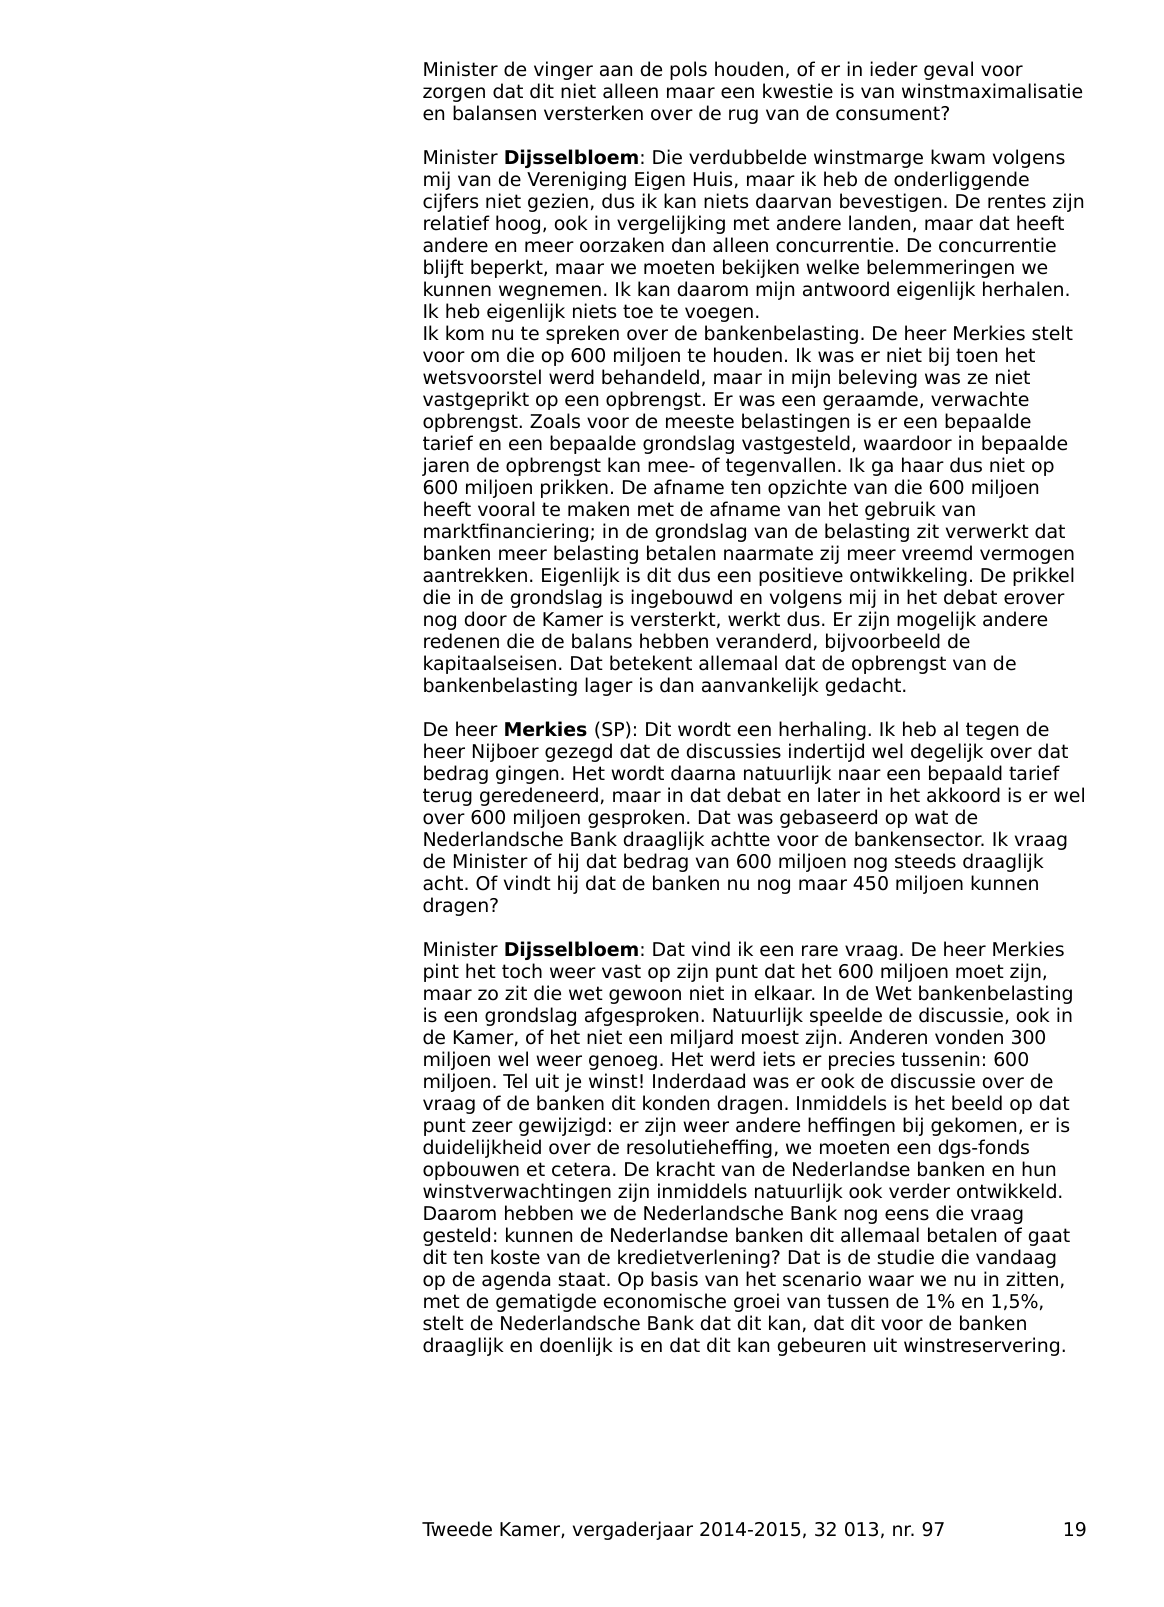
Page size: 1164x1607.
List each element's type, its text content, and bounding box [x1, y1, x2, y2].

text Ik kom nu te spreken over de bankenbelasting. De heer Merkies stelt voor om die op 600 miljoen te houden. Ik was er niet bij toen het wetsvoorstel werd behandeld, maar in mijn beleving was ze niet vastgeprikt op een opbrengst. Er was een geraamde, verwachte opbrengst. Zoals voor de meeste belastingen is er een bepaalde tarief en een bepaalde grondslag vastgesteld, waardoor in bepaalde jaren de opbrengst kan mee- of tegenvallen. Ik ga haar dus niet op 600 miljoen prikken. De afname ten opzichte van die 600 miljoen heeft vooral te maken met de afname van het gebruik van marktfinanciering; in de grondslag van de belasting zit verwerkt dat banken meer belasting betalen naarmate zij meer vreemd vermogen aantrekken. Eigenlijk is dit dus een positieve ontwikkeling. De prikkel die in de grondslag is ingebouwd en volgens mij in het debat erover nog door de Kamer is versterkt, werkt dus. Er zijn mogelijk andere redenen die de balans hebben veranderd, bijvoorbeeld de kapitaalseisen. Dat betekent allemaal dat de opbrengst van de bankenbelasting lager is dan aanvankelijk gedacht. [422, 323, 1087, 697]
text Minister de vinger aan de pols houden, of er in ieder geval voor zorgen dat dit niet alleen maar een kwestie is van winstmaximalisatie en balansen versterken over de rug van de consument? [422, 59, 1087, 125]
text Minister Dijsselbloem: Dat vind ik een rare vraag. De heer Merkies pint het toch weer vast op zijn punt dat het 600 miljoen moet zijn, maar zo zit die wet gewoon niet in elkaar. In de Wet bankenbelasting is een grondslag afgesproken. Natuurlijk speelde de discussie, ook in de Kamer, of het niet een miljard moest zijn. Anderen vonden 300 miljoen wel weer genoeg. Het werd iets er precies tussenin: 600 miljoen. Tel uit je winst! Inderdaad was er ook de discussie over de vraag of de banken dit konden dragen. Inmiddels is het beeld op dat punt zeer gewijzigd: er zijn weer andere heffingen bij gekomen, er is duidelijkheid over de resolutieheffing, we moeten een dgs-fonds opbouwen et cetera. De kracht van de Nederlandse banken en hun winstverwachtingen zijn inmiddels natuurlijk ook verder ontwikkeld. Daarom hebben we de Nederlandsche Bank nog eens die vraag gesteld: kunnen de Nederlandse banken dit allemaal betalen of gaat dit ten koste van de kredietverlening? Dat is de studie die vandaag op de agenda staat. Op basis van het scenario waar we nu in zitten, met de gematigde economische groei van tussen de 1% en 1,5%, stelt de Nederlandsche Bank dat dit kan, dat dit voor de banken draaglijk en doenlijk is en dat dit kan gebeuren uit winstreservering. [422, 939, 1087, 1356]
text Minister Dijsselbloem: Die verdubbelde winstmarge kwam volgens mij van de Vereniging Eigen Huis, maar ik heb de onderliggende cijfers niet gezien, dus ik kan niets daarvan bevestigen. De rentes zijn relatief hoog, ook in vergelijking met andere landen, maar dat heeft andere en meer oorzaken dan alleen concurrentie. De concurrentie blijft beperkt, maar we moeten bekijken welke belemmeringen we kunnen wegnemen. Ik kan daarom mijn antwoord eigenlijk herhalen. Ik heb eigenlijk niets toe te voegen. [422, 147, 1087, 323]
text De heer Merkies (SP): Dit wordt een herhaling. Ik heb al tegen de heer Nijboer gezegd dat de discussies indertijd wel degelijk over dat bedrag gingen. Het wordt daarna natuurlijk naar een bepaald tarief terug geredeneerd, maar in dat debat en later in het akkoord is er wel over 600 miljoen gesproken. Dat was gebaseerd op wat de Nederlandsche Bank draaglijk achtte voor de bankensector. Ik vraag de Minister of hij dat bedrag van 600 miljoen nog steeds draaglijk acht. Of vindt hij dat de banken nu nog maar 450 miljoen kunnen dragen? [422, 719, 1087, 917]
